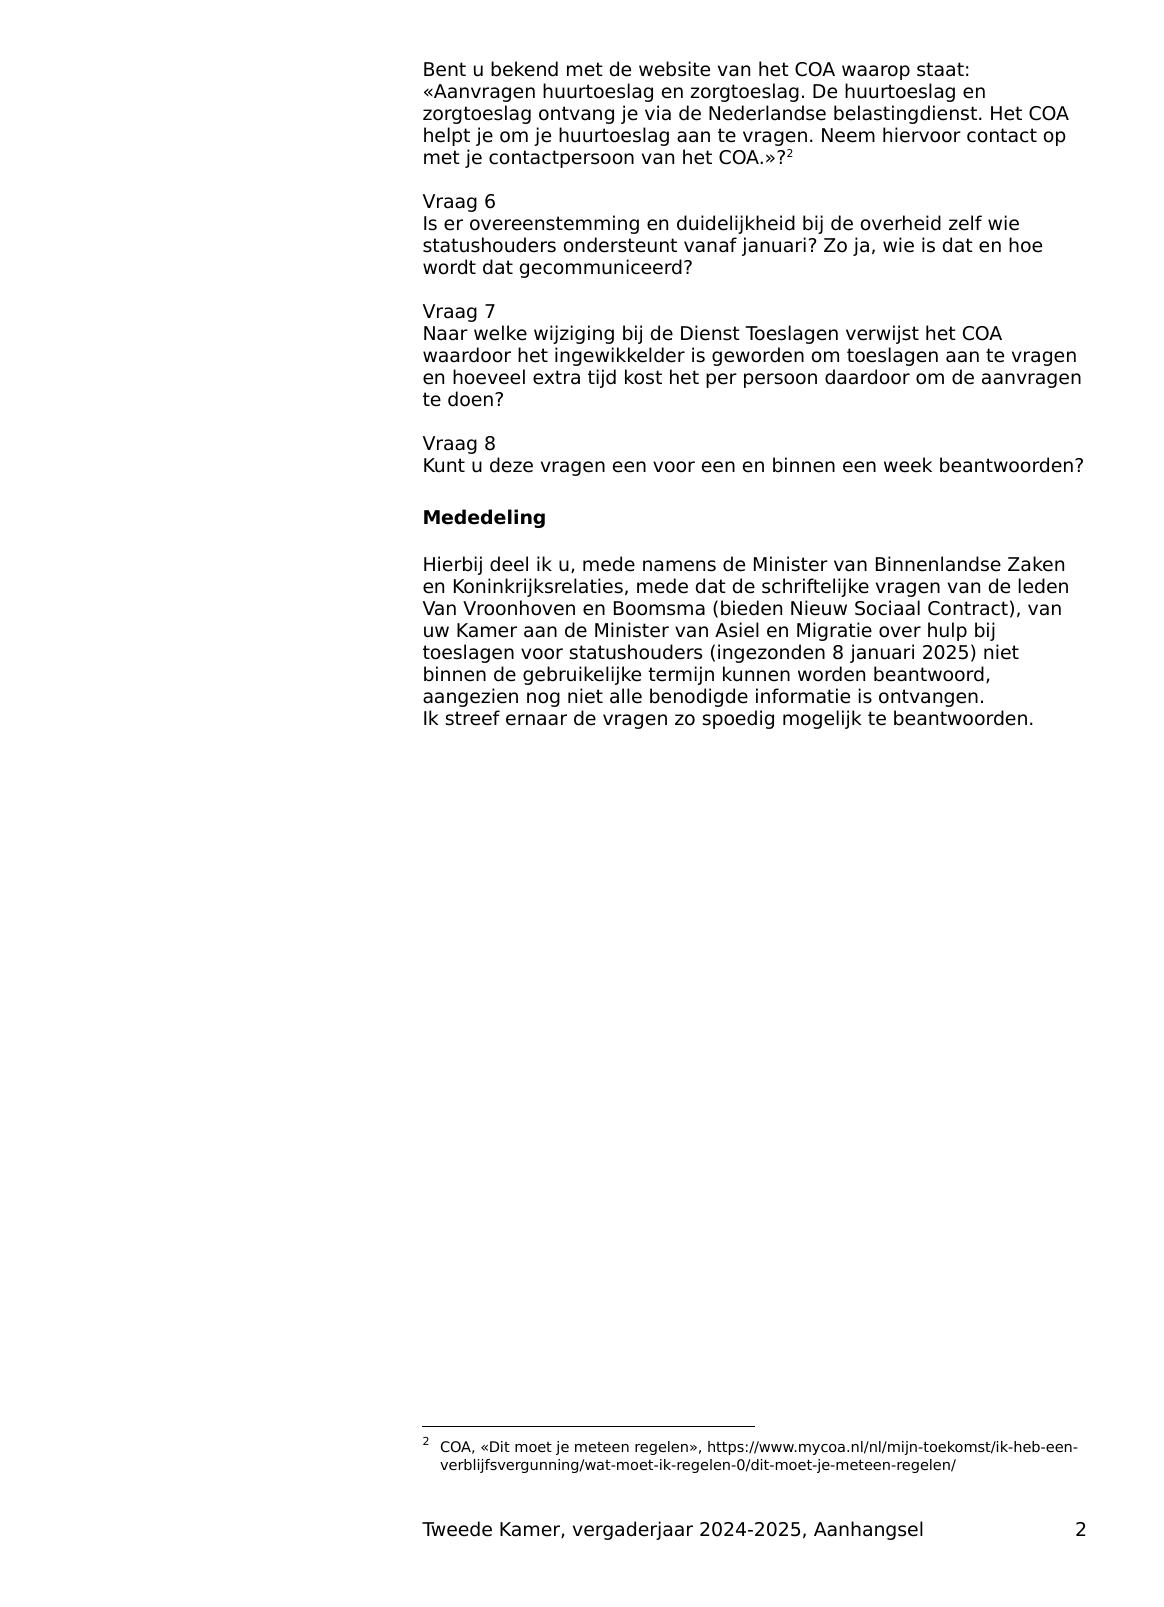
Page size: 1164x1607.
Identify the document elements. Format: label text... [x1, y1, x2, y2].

text Vraag 8 [422, 433, 1087, 455]
text Hierbij deel ik u, mede namens de Minister van Binnenlandse Zaken en Koninkrijksrelaties, mede dat de schriftelijke vragen van de leden Van Vroonhoven en Boomsma (bieden Nieuw Sociaal Contract), van uw Kamer aan de Minister van Asiel en Migratie over hulp bij toeslagen voor statushouders (ingezonden 8 januari 2025) niet binnen de gebruikelijke termijn kunnen worden beantwoord, aangezien nog niet alle benodigde informatie is ontvangen. [422, 554, 1087, 708]
text Bent u bekend met de website van het COA waarop staat: «Aanvragen huurtoeslag en zorgtoeslag. De huurtoeslag en zorgtoeslag ontvang je via de Nederlandse belastingdienst. Het COA helpt je om je huurtoeslag aan te vragen. Neem hiervoor contact op met je contactpersoon van het COA.»? [422, 59, 1087, 169]
text COA, «Dit moet je meteen regelen», https://www.mycoa.nl/nl/mijn-toekomst/ik-heb-een-verblijfsvergunning/wat-moet-ik-regelen-0/dit-moet-je-meteen-regelen/ [422, 1435, 1087, 1474]
text Vraag 6 [422, 191, 1087, 213]
text Vraag 7 [422, 301, 1087, 323]
text Ik streef ernaar de vragen zo spoedig mogelijk te beantwoorden. [422, 708, 1087, 730]
subtitle Mededeling [422, 507, 1087, 529]
text Naar welke wijziging bij de Dienst Toeslagen verwijst het COA waardoor het ingewikkelder is geworden om toeslagen aan te vragen en hoeveel extra tijd kost het per persoon daardoor om de aanvragen te doen? [422, 323, 1087, 411]
text Is er overeenstemming en duidelijkheid bij de overheid zelf wie statushouders ondersteunt vanaf januari? Zo ja, wie is dat en hoe wordt dat gecommuniceerd? [422, 213, 1087, 279]
text Kunt u deze vragen een voor een en binnen een week beantwoorden? [422, 455, 1087, 477]
